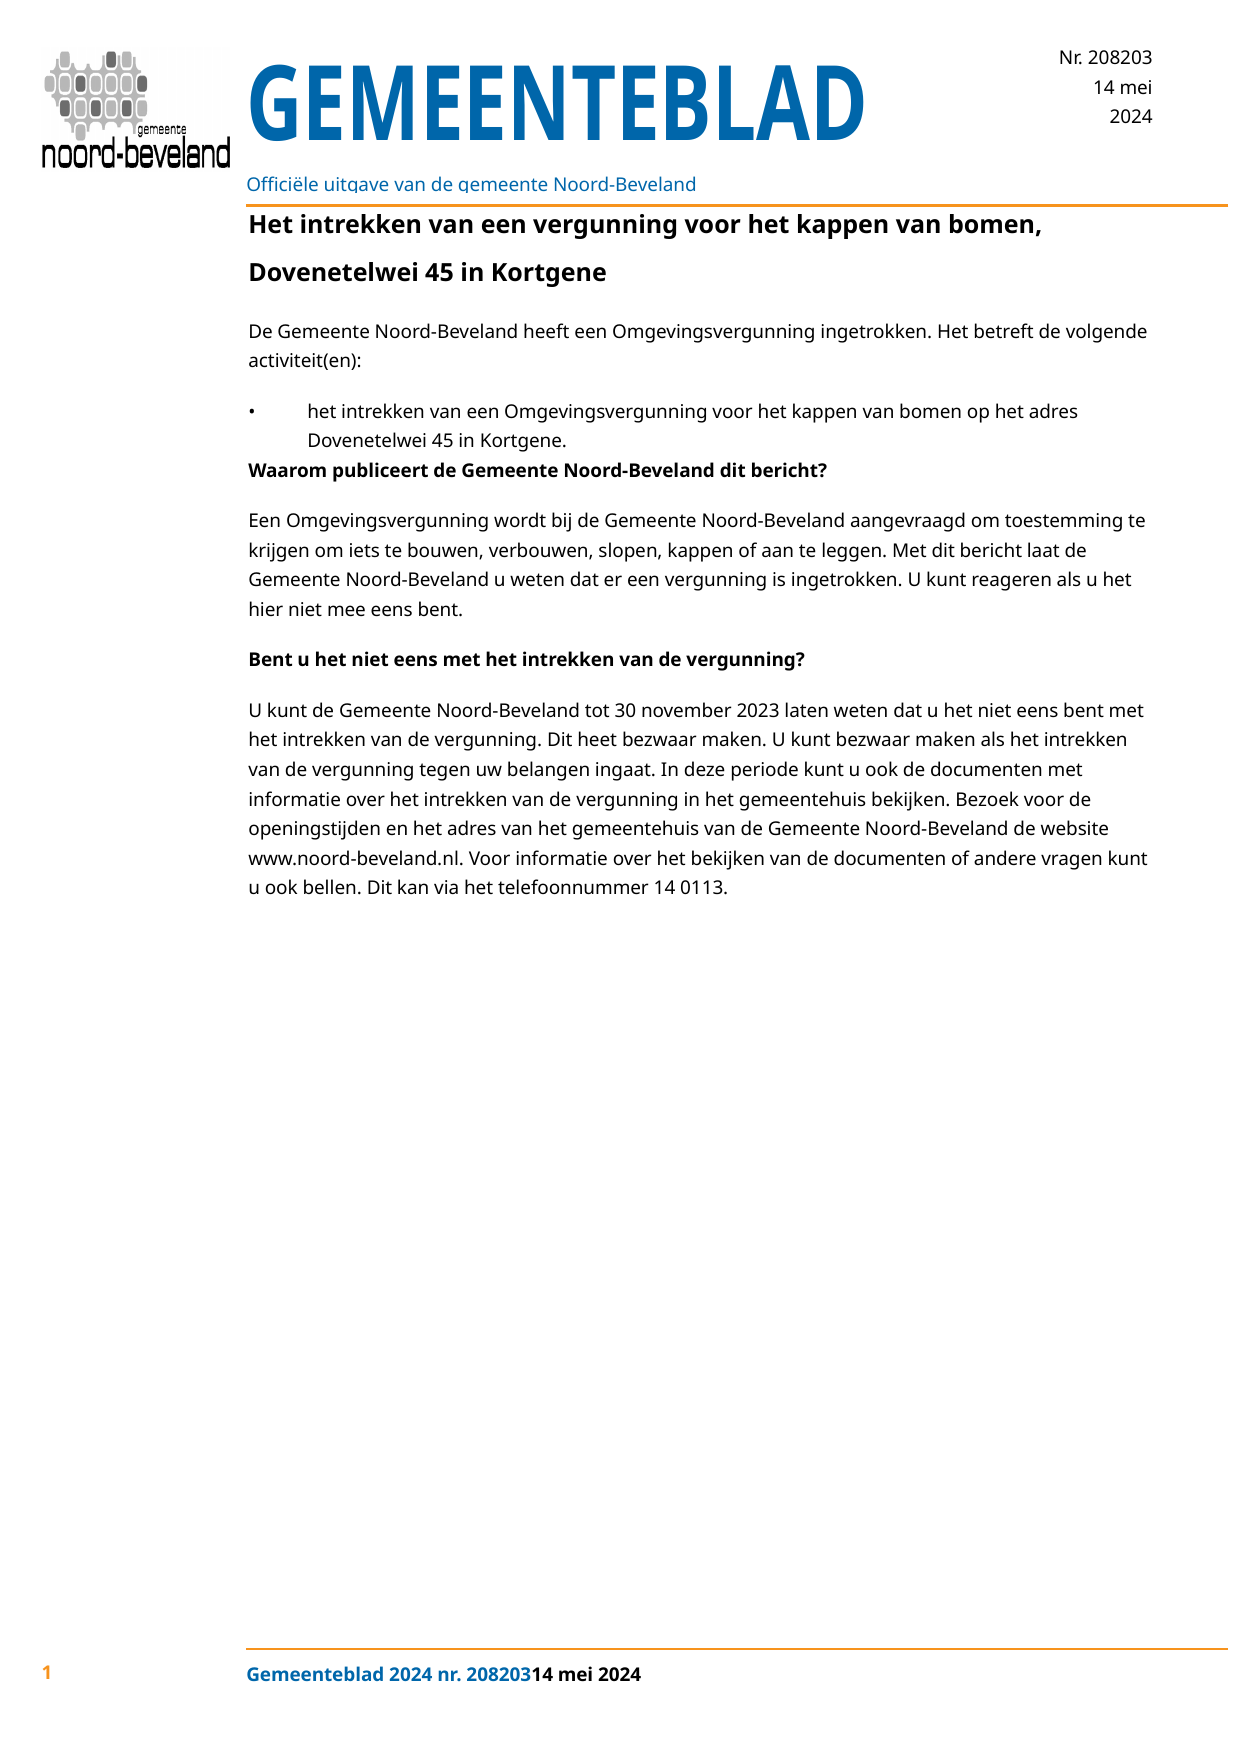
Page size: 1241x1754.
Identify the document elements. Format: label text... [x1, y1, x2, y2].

text Het intrekken van een vergunning voor het kappen van bomen, Dovenetelwei 45 in Kortgene [248, 207, 1152, 288]
picture [41, 47, 231, 172]
text Een Omgevingsvergunning wordt bij de Gemeente Noord-Beveland aangevraagd om toestemming te krijgen om iets te bouwen, verbouwen, slopen, kappen of aan te leggen. Met dit bericht laat de Gemeente Noord-Beveland u weten dat er een vergunning is ingetrokken. U kunt reageren als u het hier niet mee eens bent. [248, 507, 1152, 622]
text Bent u het niet eens met het intrekken van de vergunning? [248, 647, 1152, 672]
text Waarom publiceert de Gemeente Noord-Beveland dit bericht? [248, 457, 1152, 483]
text U kunt de Gemeente Noord-Beveland tot 30 november 2023 laten weten dat u het niet eens bent met het intrekken van de vergunning. Dit heet bezwaar maken. U kunt bezwaar maken als het intrekken van de vergunning tegen uw belangen ingaat. In deze periode kunt u ook de documenten met informatie over het intrekken van de vergunning in het gemeentehuis bekijken. Bezoek voor de openingstijden en het adres van het gemeentehuis van de Gemeente Noord-Beveland de website www.noord-beveland.nl. Voor informatie over het bekijken van de documenten of andere vragen kunt u ook bellen. Dit kan via het telefoonnummer 14 0113. [248, 697, 1152, 900]
text De Gemeente Noord-Beveland heeft een Omgevingsvergunning ingetrokken. Het betreft de volgende activiteit(en): [248, 318, 1152, 373]
list het intrekken van een Omgevingsvergunning voor het kappen van bomen op het adres Dovenetelwei 45 in Kortgene. [248, 398, 1152, 453]
